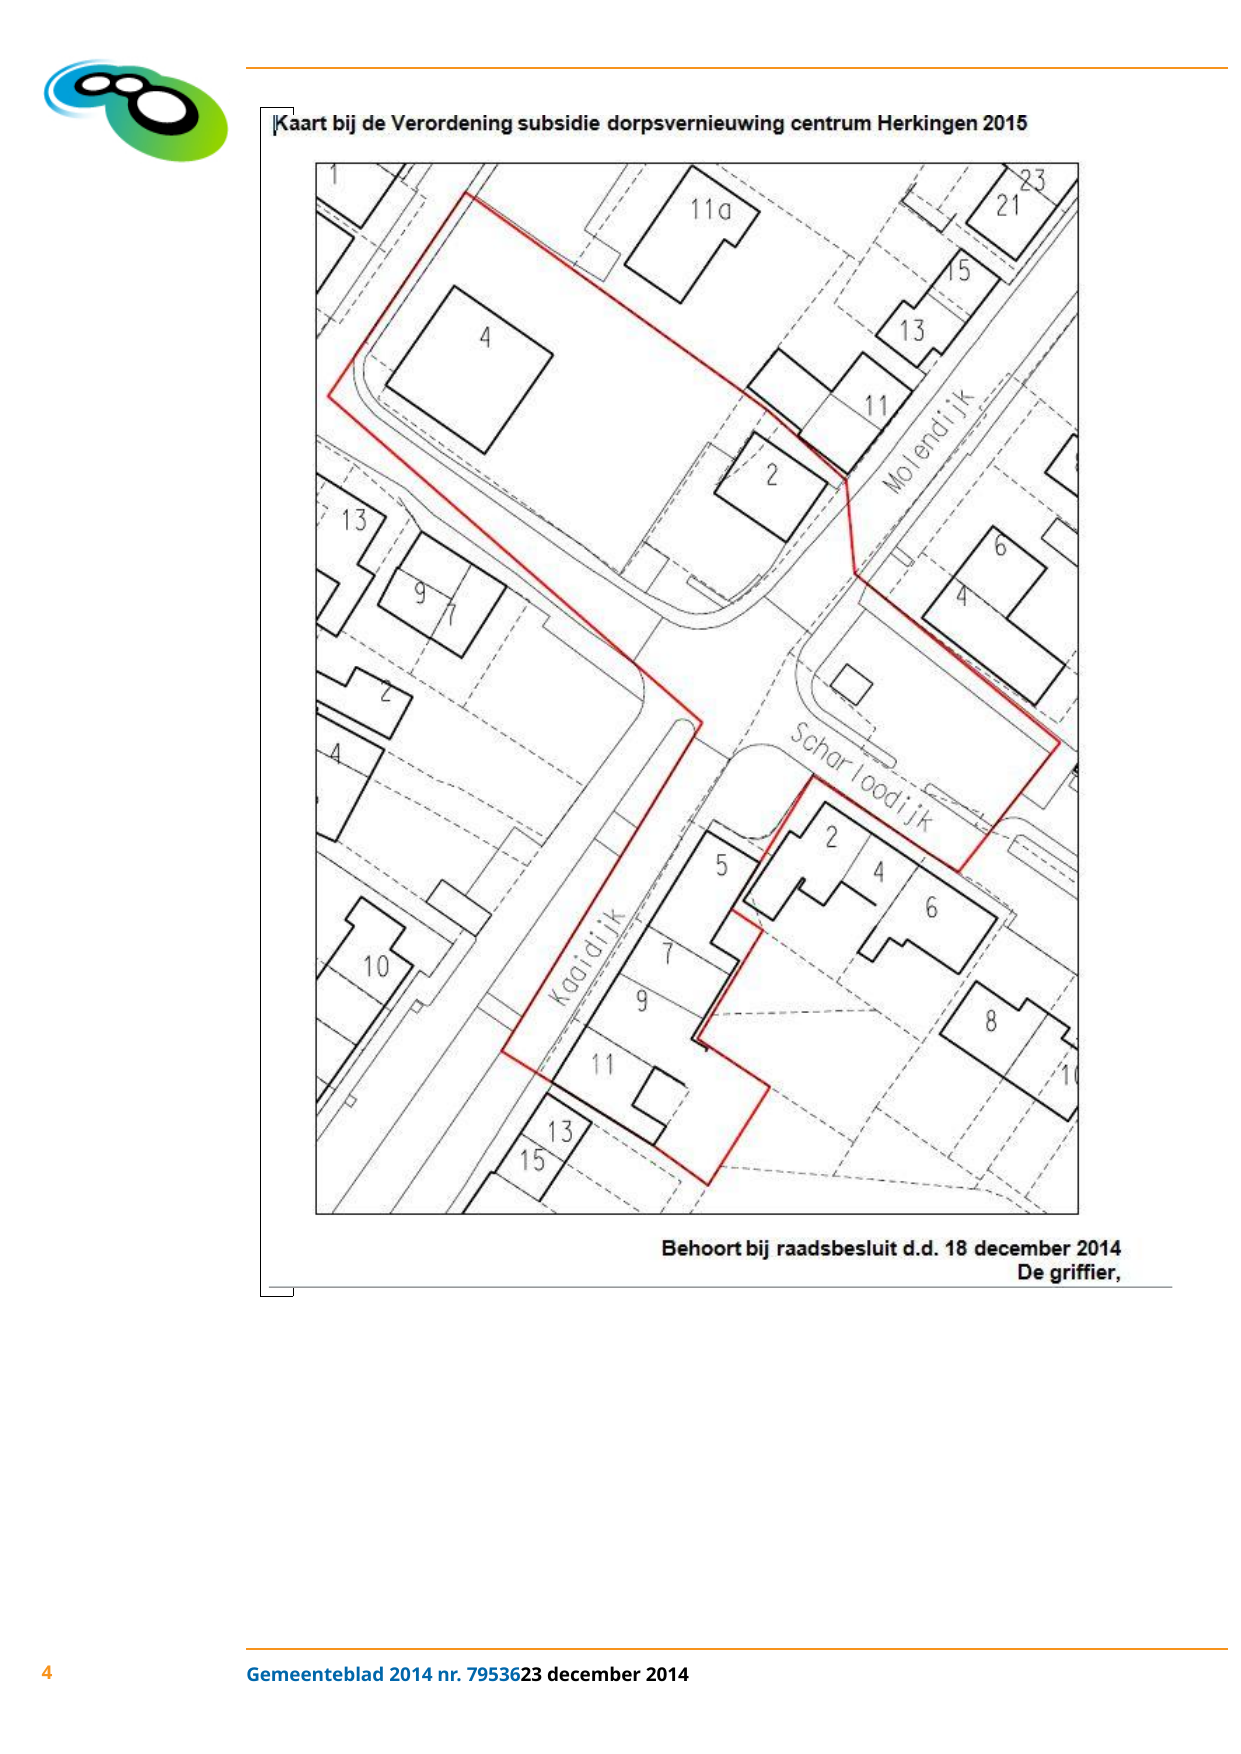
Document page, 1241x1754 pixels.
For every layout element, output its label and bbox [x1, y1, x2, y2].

picture [41, 47, 231, 172]
picture [268, 115, 1173, 1288]
